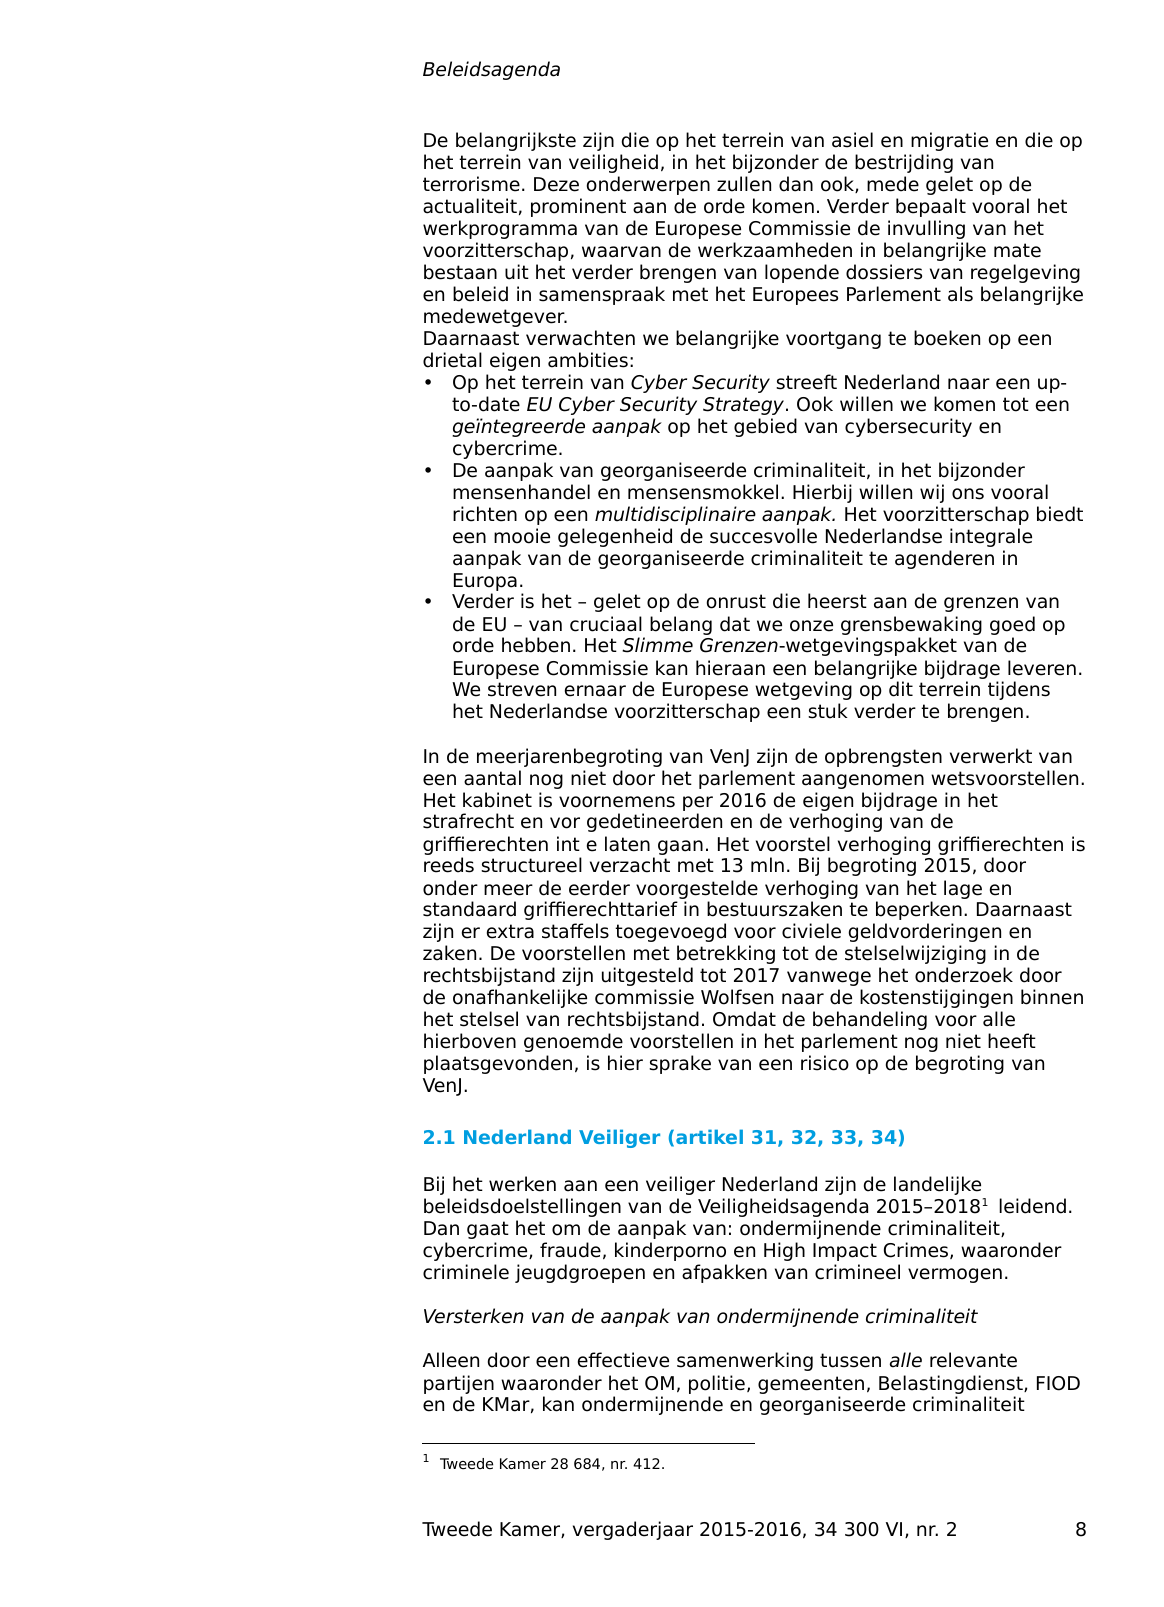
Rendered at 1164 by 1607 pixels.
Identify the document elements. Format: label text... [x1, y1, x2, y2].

text Bij het werken aan een veiliger Nederland zijn de landelijke beleidsdoelstellingen van de Veiligheidsagenda 2015–2018 leidend. Dan gaat het om de aanpak van: ondermijnende criminaliteit, cybercrime, fraude, kinderporno en High Impact Crimes, waaronder criminele jeugdgroepen en afpakken van crimineel vermogen. [422, 1174, 1087, 1284]
text • Op het terrein van Cyber Security streeft Nederland naar een up-to-date EU Cyber Security Strategy. Ook willen we komen tot een geïntegreerde aanpak op het gebied van cybersecurity en cybercrime. [422, 372, 1087, 459]
text • Verder is het – gelet op de onrust die heerst aan de grenzen van de EU – van cruciaal belang dat we onze grensbewaking goed op orde hebben. Het Slimme Grenzen-wetgevingspakket van de Europese Commissie kan hieraan een belangrijke bijdrage leveren. We streven ernaar de Europese wetgeving op dit terrein tijdens het Nederlandse voorzitterschap een stuk verder te brengen. [422, 591, 1087, 723]
subtitle 2.1 Nederland Veiliger (artikel 31, 32, 33, 34) [422, 1127, 1087, 1149]
subtitle Versterken van de aanpak van ondermijnende criminaliteit [422, 1306, 1087, 1328]
text • De aanpak van georganiseerde criminaliteit, in het bijzonder mensenhandel en mensensmokkel. Hierbij willen wij ons vooral richten op een multidisciplinaire aanpak. Het voorzitterschap biedt een mooie gelegenheid de succesvolle Nederlandse integrale aanpak van de georganiseerde criminaliteit te agenderen in Europa. [422, 459, 1087, 591]
text Tweede Kamer 28 684, nr. 412. [422, 1452, 1087, 1474]
text Daarnaast verwachten we belangrijke voortgang te boeken op een drietal eigen ambities: [422, 328, 1087, 372]
text De belangrijkste zijn die op het terrein van asiel en migratie en die op het terrein van veiligheid, in het bijzonder de bestrijding van terrorisme. Deze onderwerpen zullen dan ook, mede gelet op de actualiteit, prominent aan de orde komen. Verder bepaalt vooral het werkprogramma van de Europese Commissie de invulling van het voorzitterschap, waarvan de werkzaamheden in belangrijke mate bestaan uit het verder brengen van lopende dossiers van regelgeving en beleid in samenspraak met het Europees Parlement als belangrijke medewetgever. [422, 130, 1087, 328]
text Alleen door een effectieve samenwerking tussen alle relevante partijen waaronder het OM, politie, gemeenten, Belastingdienst, FIOD en de KMar, kan ondermijnende en georganiseerde criminaliteit [422, 1350, 1087, 1416]
text In de meerjarenbegroting van VenJ zijn de opbrengsten verwerkt van een aantal nog niet door het parlement aangenomen wetsvoorstellen. Het kabinet is voornemens per 2016 de eigen bijdrage in het strafrecht en vor gedetineerden en de verhoging van de griffierechten int e laten gaan. Het voorstel verhoging griffierechten is reeds structureel verzacht met 13 mln. Bij begroting 2015, door onder meer de eerder voorgestelde verhoging van het lage en standaard griffierechttarief in bestuurszaken te beperken. Daarnaast zijn er extra staffels toegevoegd voor civiele geldvorderingen en zaken. De voorstellen met betrekking tot de stelselwijziging in de rechtsbijstand zijn uitgesteld tot 2017 vanwege het onderzoek door de onafhankelijke commissie Wolfsen naar de kostenstijgingen binnen het stelsel van rechtsbijstand. Omdat de behandeling voor alle hierboven genoemde voorstellen in het parlement nog niet heeft plaatsgevonden, is hier sprake van een risico op de begroting van VenJ. [422, 746, 1087, 1097]
